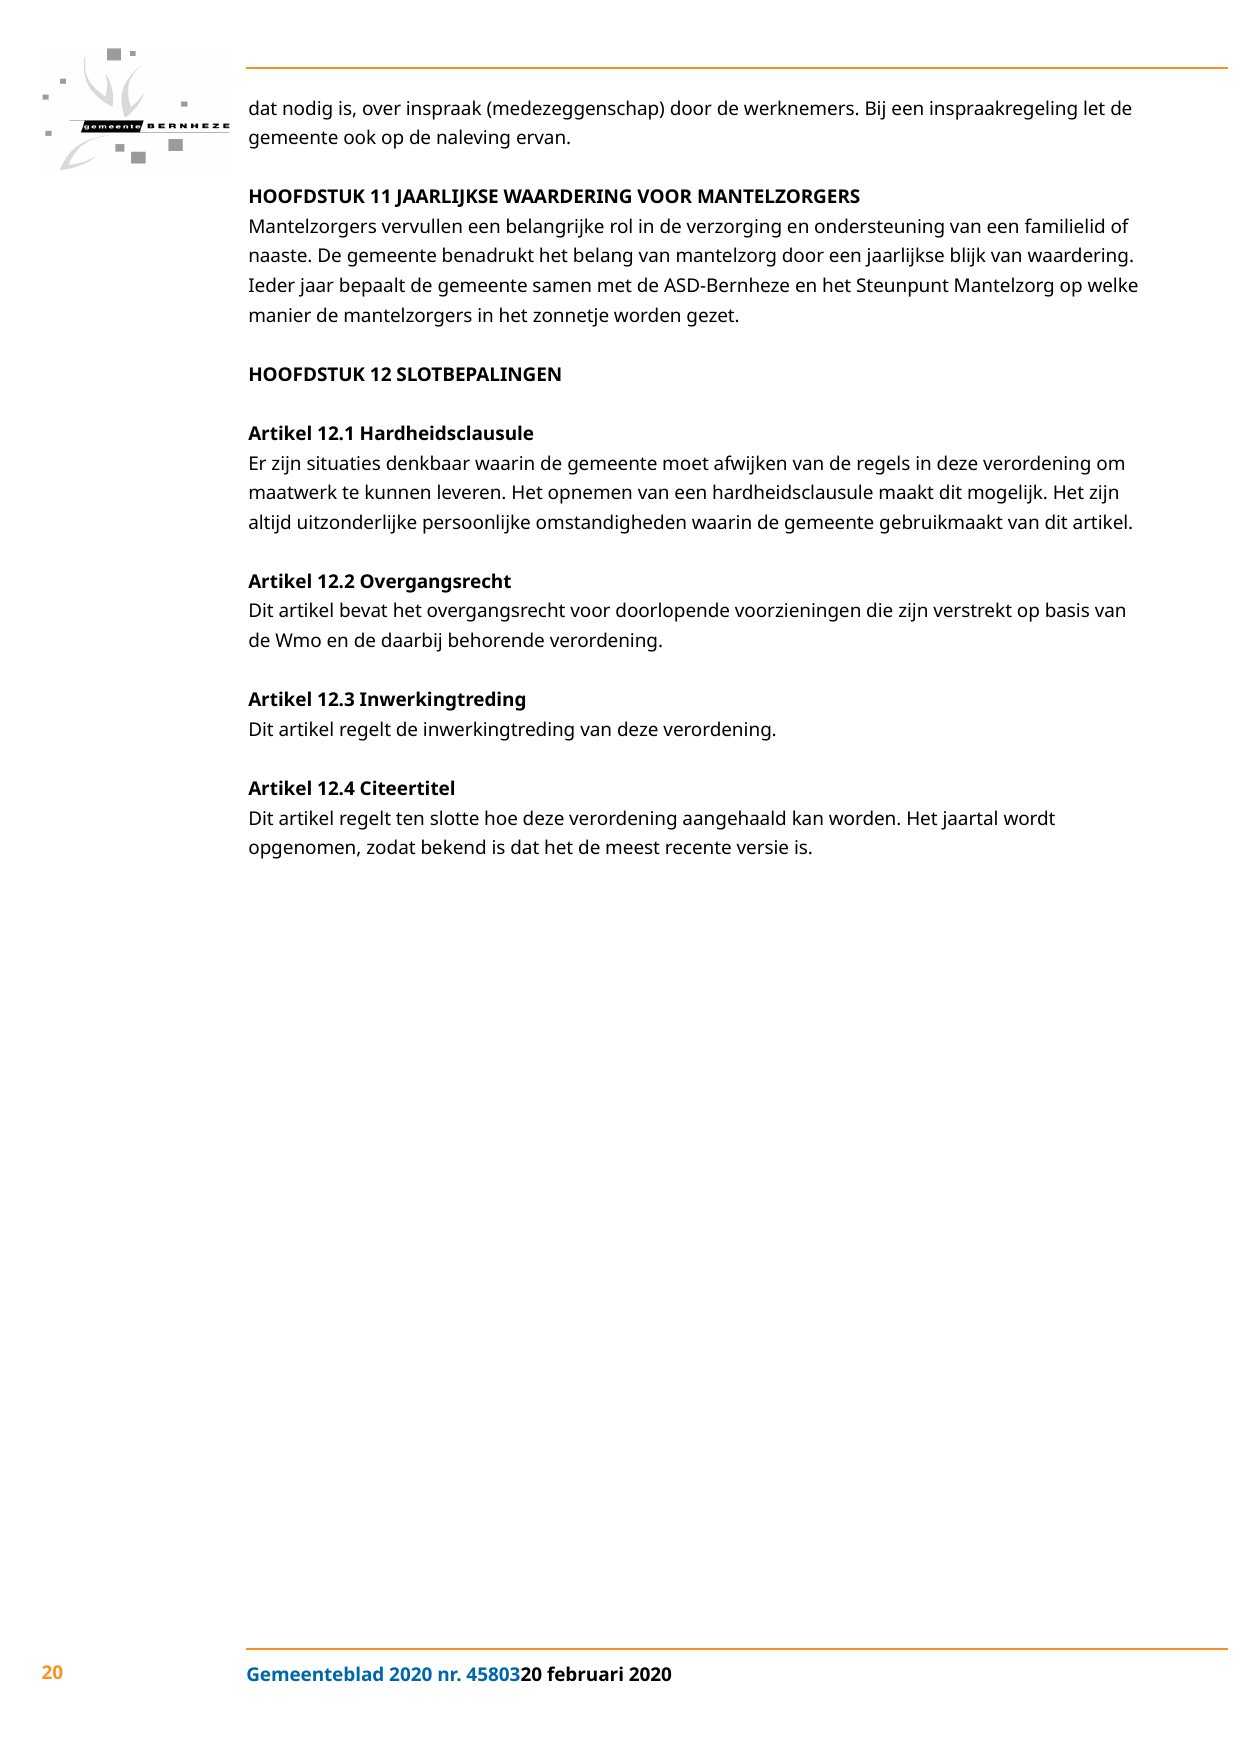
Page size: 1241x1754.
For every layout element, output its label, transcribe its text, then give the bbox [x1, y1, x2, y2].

text dat nodig is, over inspraak (medezeggenschap) door de werknemers. Bij een inspraakregeling let de gemeente ook op de naleving ervan. [248, 95, 1152, 150]
text HOOFDSTUK 12 SLOTBEPALINGEN [248, 361, 1152, 387]
text Er zijn situaties denkbaar waarin de gemeente moet afwijken van de regels in deze verordening om maatwerk te kunnen leveren. Het opnemen van een hardheidsclausule maakt dit mogelijk. Het zijn altijd uitzonderlijke persoonlijke omstandigheden waarin de gemeente gebruikmaakt van dit artikel. [248, 450, 1152, 535]
text Artikel 12.2 Overgangsrecht [248, 568, 1152, 594]
text Ieder jaar bepaalt de gemeente samen met de ASD-Bernheze en het Steunpunt Mantelzorg op welke manier de mantelzorgers in het zonnetje worden gezet. [248, 272, 1152, 328]
text Dit artikel regelt ten slotte hoe deze verordening aangehaald kan worden. Het jaartal wordt opgenomen, zodat bekend is dat het de meest recente versie is. [248, 805, 1152, 860]
text HOOFDSTUK 11 JAARLIJKSE WAARDERING VOOR MANTELZORGERS [248, 183, 1152, 209]
text Artikel 12.1 Hardheidsclausule [248, 420, 1152, 446]
text Artikel 12.3 Inwerkingtreding [248, 686, 1152, 712]
text Dit artikel regelt de inwerkingtreding van deze verordening. [248, 716, 1152, 742]
picture [41, 47, 231, 172]
text Artikel 12.4 Citeertitel [248, 775, 1152, 801]
text Dit artikel bevat het overgangsrecht voor doorlopende voorzieningen die zijn verstrekt op basis van de Wmo en de daarbij behorende verordening. [248, 598, 1152, 653]
text Mantelzorgers vervullen een belangrijke rol in de verzorging en ondersteuning van een familielid of naaste. De gemeente benadrukt het belang van mantelzorg door een jaarlijkse blijk van waardering. [248, 213, 1152, 268]
